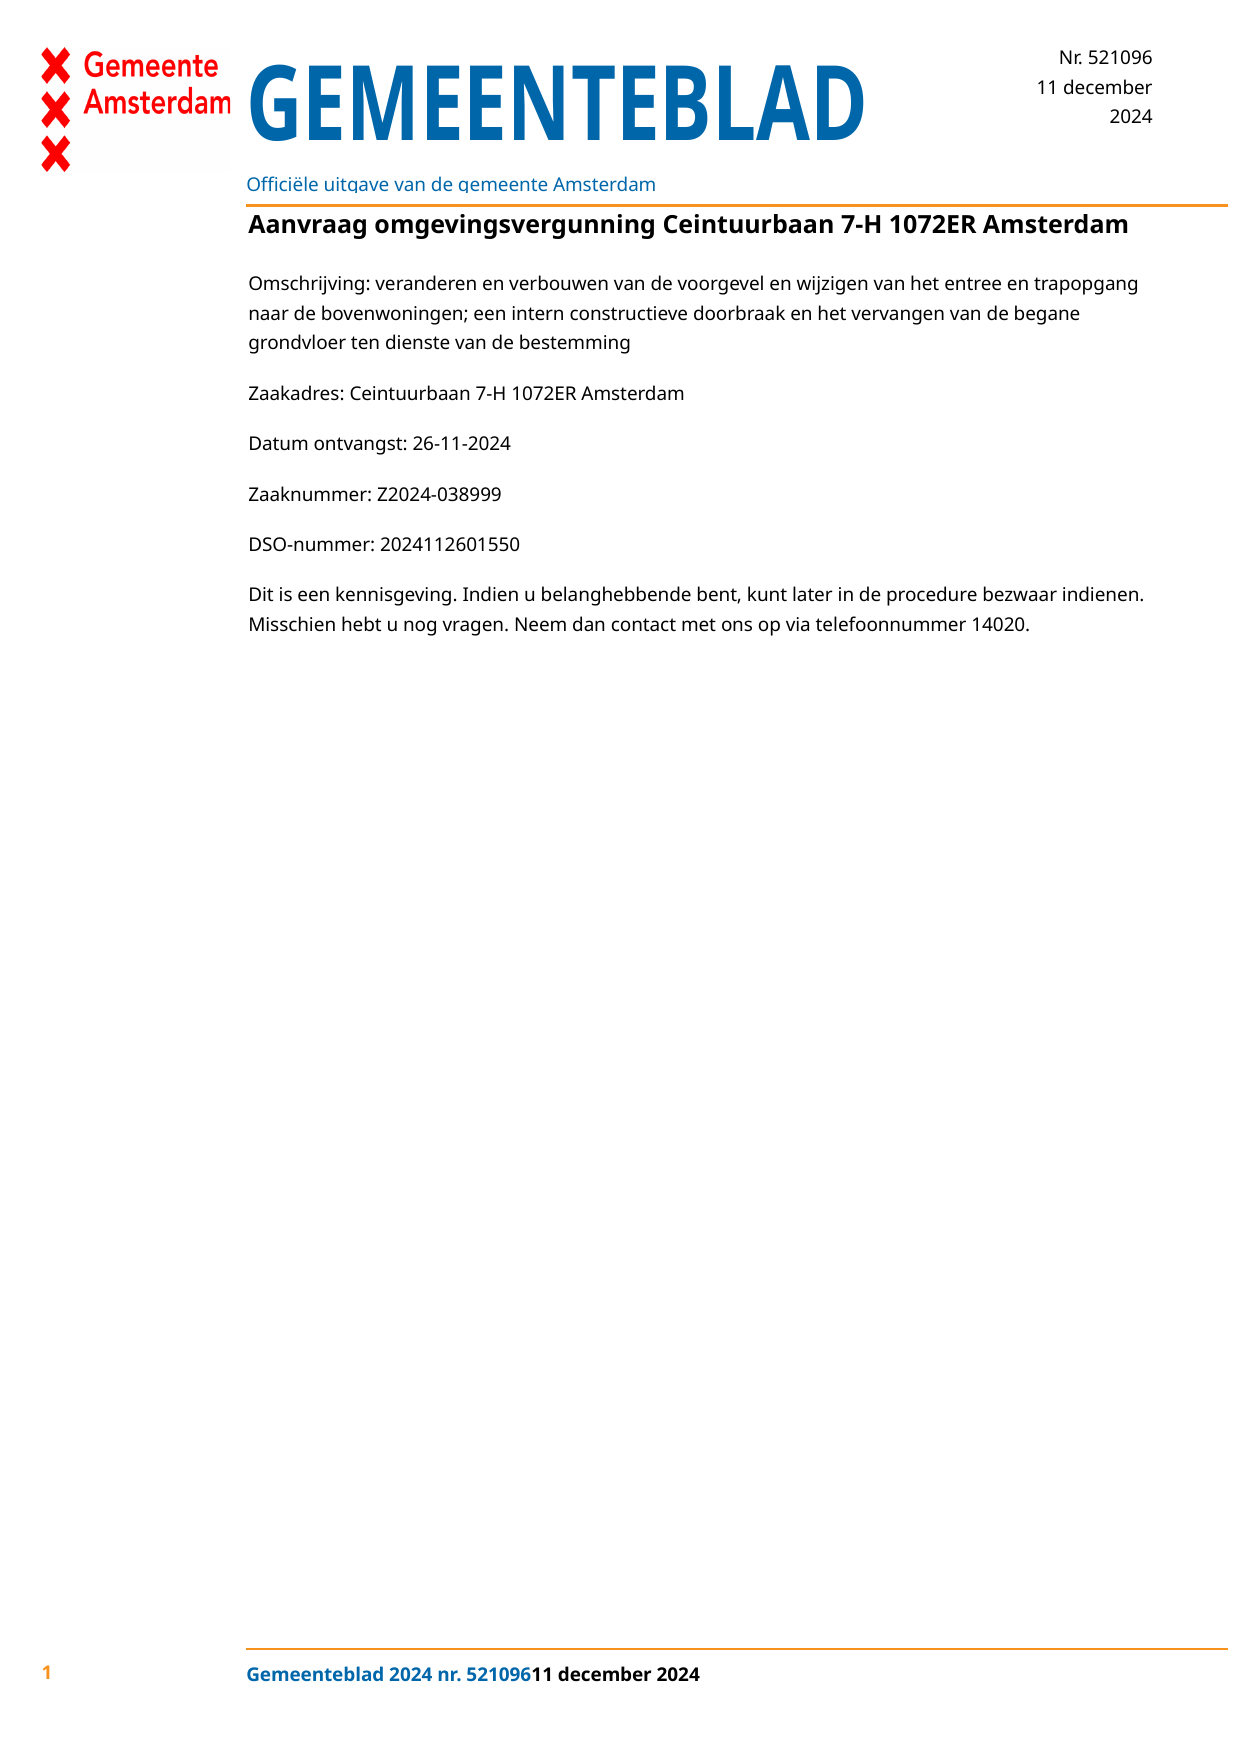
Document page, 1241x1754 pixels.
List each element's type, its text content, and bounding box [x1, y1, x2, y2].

picture [41, 47, 231, 172]
text Zaaknummer: Z2024-038999 [248, 481, 1152, 506]
text Zaakadres: Ceintuurbaan 7-H 1072ER Amsterdam [248, 380, 1152, 406]
text DSO-nummer: 2024112601550 [248, 531, 1152, 557]
text Datum ontvangst: 26-11-2024 [248, 430, 1152, 456]
text Omschrijving: veranderen en verbouwen van de voorgevel en wijzigen van het entree en trapopgang naar de bovenwoningen; een intern constructieve doorbraak en het vervangen van de begane grondvloer ten dienste van de bestemming [248, 270, 1152, 355]
text Dit is een kennisgeving. Indien u belanghebbende bent, kunt later in de procedure bezwaar indienen. Misschien hebt u nog vragen. Neem dan contact met ons op via telefoonnummer 14020. [248, 582, 1152, 637]
text Aanvraag omgevingsvergunning Ceintuurbaan 7-H 1072ER Amsterdam [248, 207, 1152, 241]
